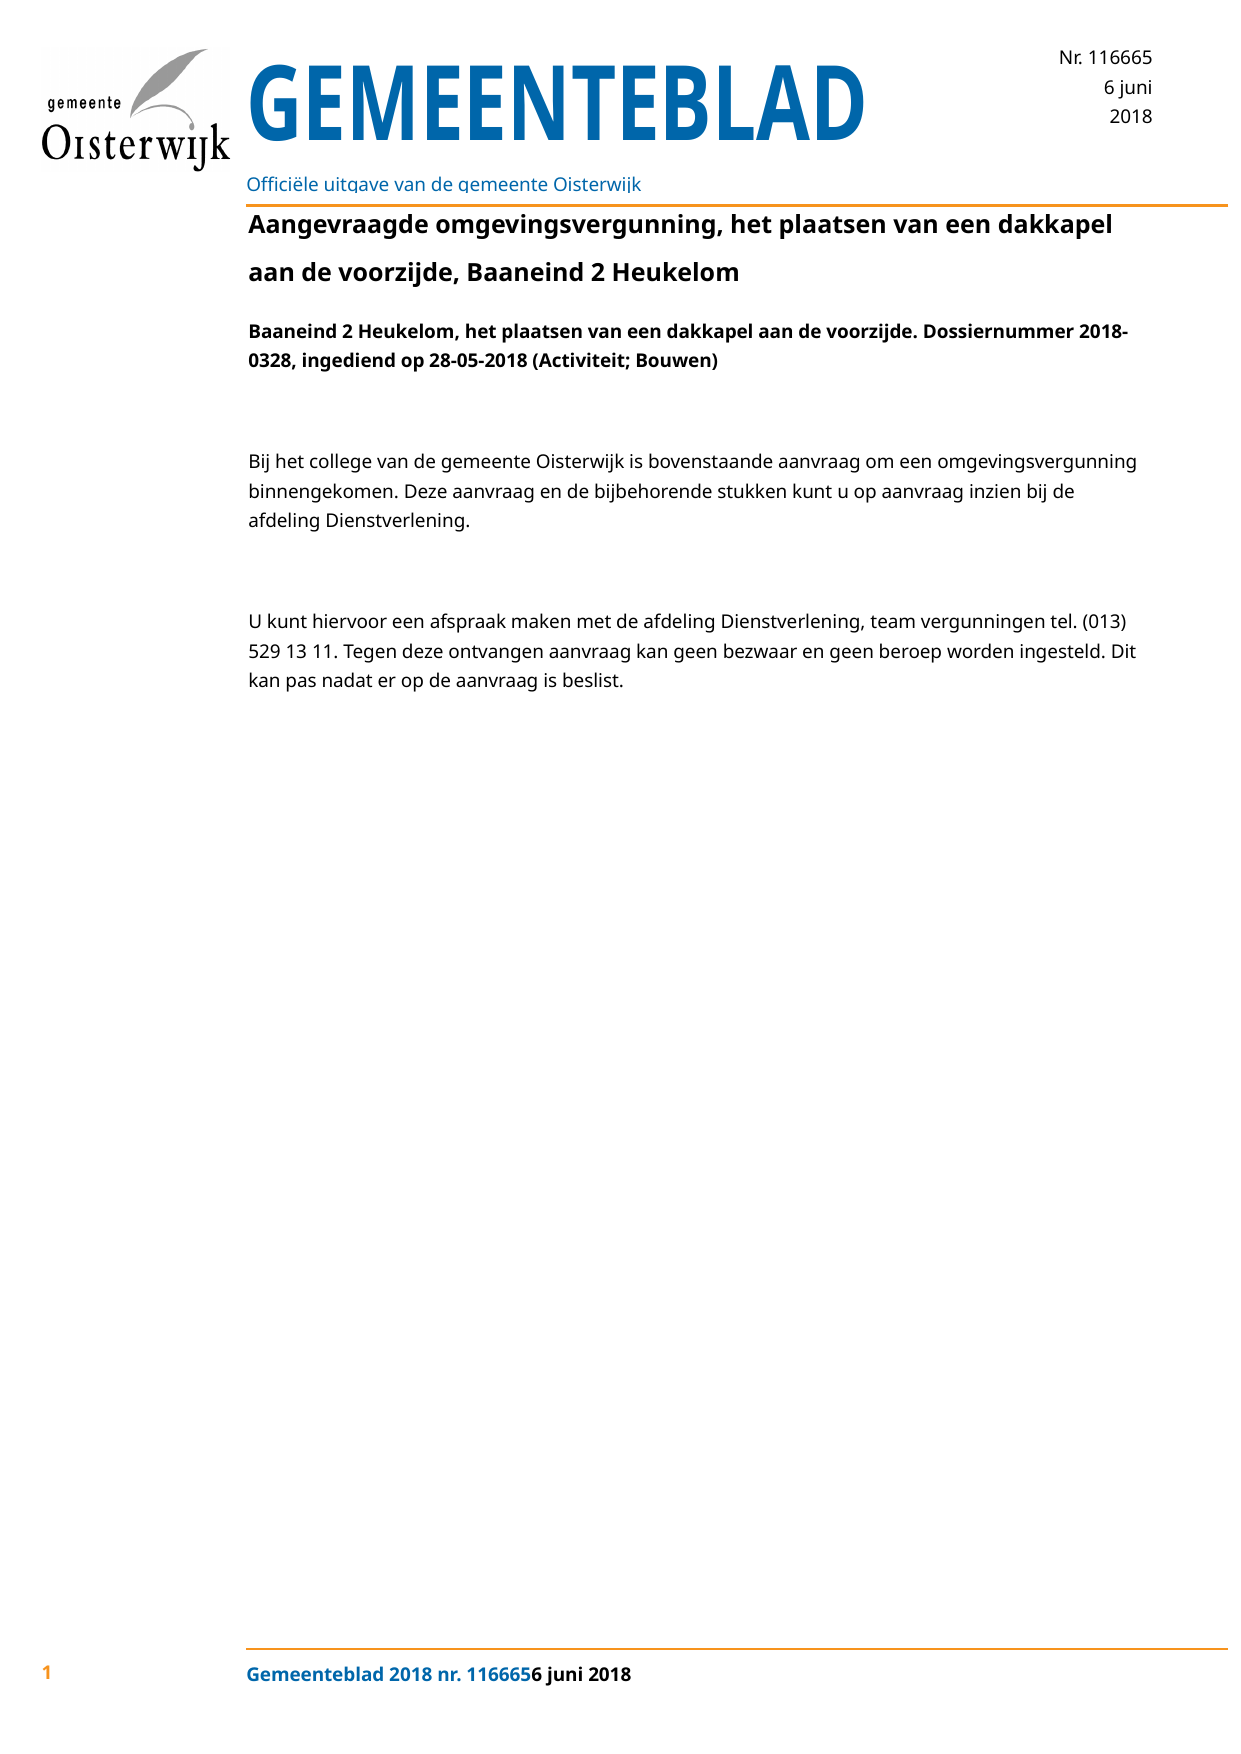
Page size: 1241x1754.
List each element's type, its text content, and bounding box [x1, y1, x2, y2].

picture [41, 47, 231, 172]
text Bij het college van de gemeente Oisterwijk is bovenstaande aanvraag om een omgevingsvergunning binnengekomen. Deze aanvraag en de bijbehorende stukken kunt u op aanvraag inzien bij de afdeling Dienstverlening. [248, 448, 1152, 533]
text Baaneind 2 Heukelom, het plaatsen van een dakkapel aan de voorzijde. Dossiernummer 2018-0328, ingediend op 28-05-2018 (Activiteit; Bouwen) [248, 318, 1152, 373]
text U kunt hiervoor een afspraak maken met de afdeling Dienstverlening, team vergunningen tel. (013) 529 13 11. Tegen deze ontvangen aanvraag kan geen bezwaar en geen beroep worden ingesteld. Dit kan pas nadat er op de aanvraag is beslist. [248, 608, 1152, 693]
text Aangevraagde omgevingsvergunning, het plaatsen van een dakkapel aan de voorzijde, Baaneind 2 Heukelom [248, 207, 1152, 288]
